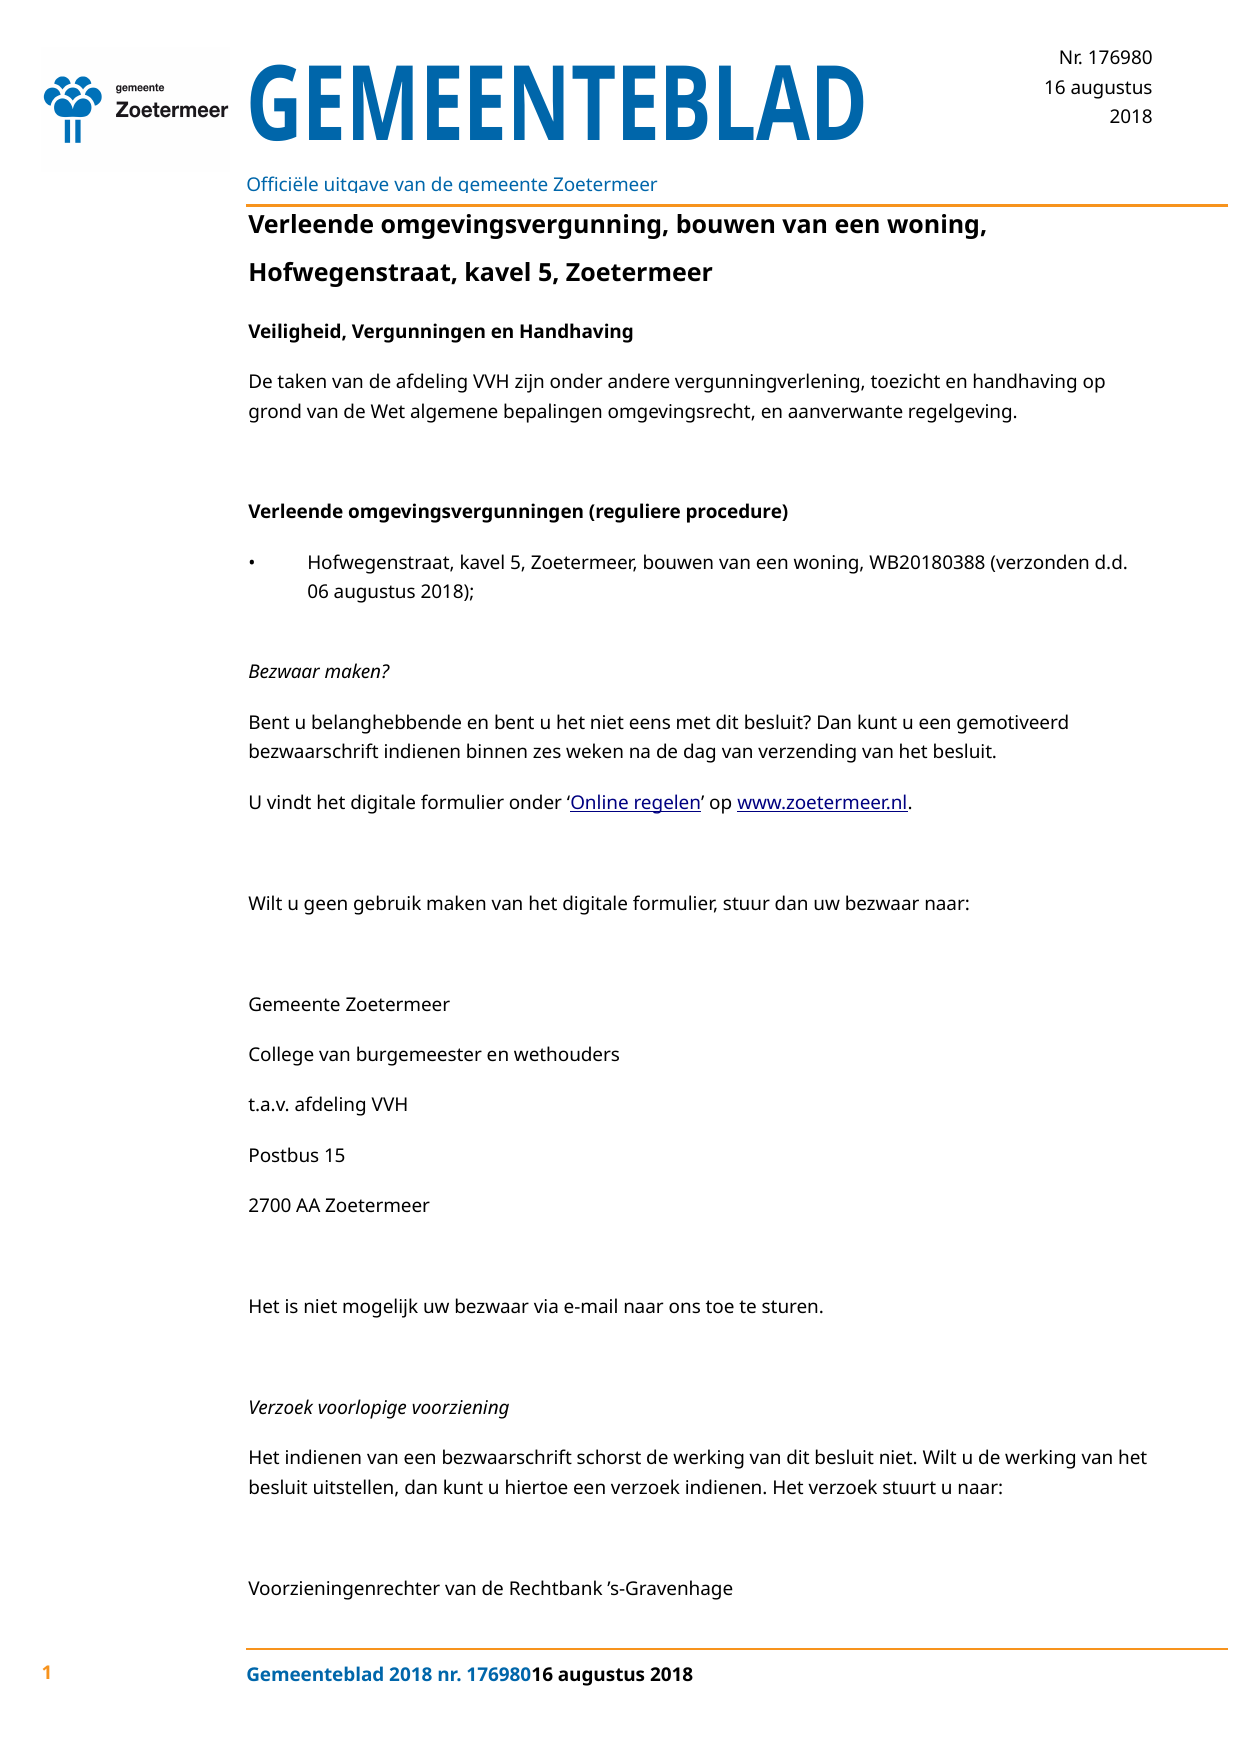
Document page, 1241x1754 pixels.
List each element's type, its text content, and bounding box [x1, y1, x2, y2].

text College van burgemeester en wethouders [248, 1041, 1152, 1067]
text Verleende omgevingsvergunningen (reguliere procedure) [248, 499, 1152, 524]
text Wilt u geen gebruik maken van het digitale formulier, stuur dan uw bezwaar naar: [248, 890, 1152, 916]
text Het is niet mogelijk uw bezwaar via e-mail naar ons toe te sturen. [248, 1293, 1152, 1319]
text Verleende omgevingsvergunning, bouwen van een woning, Hofwegenstraat, kavel 5, Zoetermeer [248, 207, 1152, 288]
text t.a.v. afdeling VVH [248, 1092, 1152, 1117]
text Het indienen van een bezwaarschrift schorst de werking van dit besluit niet. Wilt u de werking van het besluit uitstellen, dan kunt u hiertoe een verzoek indienen. Het verzoek stuurt u naar: [248, 1444, 1152, 1500]
list Hofwegenstraat, kavel 5, Zoetermeer, bouwen van een woning, WB20180388 (verzonden d.d. 06 augustus 2018); [248, 549, 1152, 604]
text De taken van de afdeling VVH zijn onder andere vergunningverlening, toezicht en handhaving op grond van de Wet algemene bepalingen omgevingsrecht, en aanverwante regelgeving. [248, 368, 1152, 424]
text Verzoek voorlopige voorziening [248, 1394, 1152, 1420]
text Voorzieningenrechter van de Rechtbank ’s-Gravenhage [248, 1575, 1152, 1601]
picture [41, 47, 231, 172]
text Postbus 15 [248, 1142, 1152, 1168]
text Bent u belanghebbende en bent u het niet eens met dit besluit? Dan kunt u een gemotiveerd bezwaarschrift indienen binnen zes weken na de dag van verzending van het besluit. [248, 709, 1152, 764]
text Gemeente Zoetermeer [248, 991, 1152, 1017]
text U vindt het digitale formulier onder ‘Online regelen’ op www.zoetermeer.nl. [248, 789, 1152, 815]
text Bezwaar maken? [248, 659, 1152, 684]
text 2700 AA Zoetermeer [248, 1192, 1152, 1218]
text Veiligheid, Vergunningen en Handhaving [248, 318, 1152, 344]
